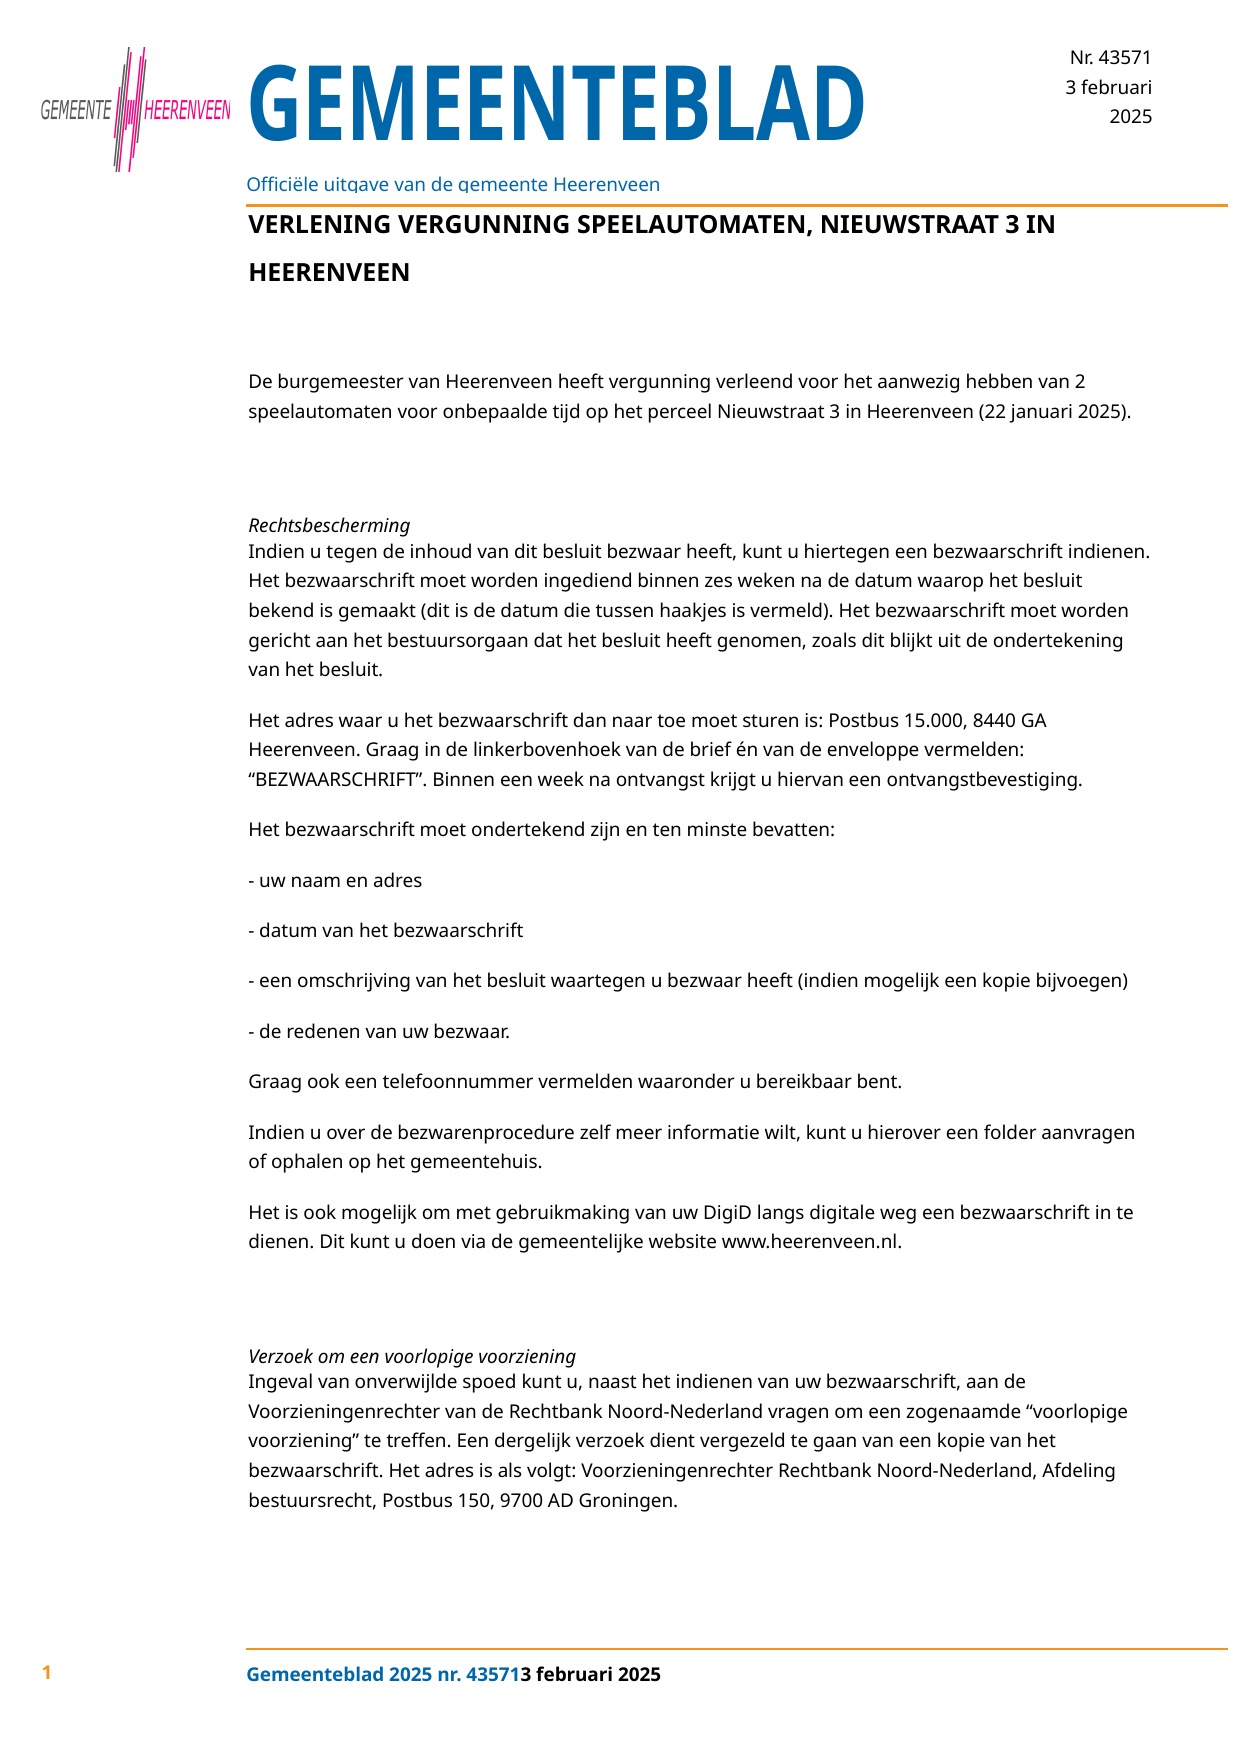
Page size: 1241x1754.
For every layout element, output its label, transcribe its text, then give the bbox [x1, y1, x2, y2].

text - datum van het bezwaarschrift [248, 917, 1152, 943]
text De burgemeester van Heerenveen heeft vergunning verleend voor het aanwezig hebben van 2 speelautomaten voor onbepaalde tijd op het perceel Nieuwstraat 3 in Heerenveen (22 januari 2025). [248, 368, 1152, 424]
picture [41, 47, 231, 172]
text Indien u over de bezwarenprocedure zelf meer informatie wilt, kunt u hierover een folder aanvragen of ophalen op het gemeentehuis. [248, 1119, 1152, 1174]
text Graag ook een telefoonnummer vermelden waaronder u bereikbaar bent. [248, 1068, 1152, 1094]
text Indien u tegen de inhoud van dit besluit bezwaar heeft, kunt u hiertegen een bezwaarschrift indienen. Het bezwaarschrift moet worden ingediend binnen zes weken na de datum waarop het besluit bekend is gemaakt (dit is de datum die tussen haakjes is vermeld). Het bezwaarschrift moet worden gericht aan het bestuursorgaan dat het besluit heeft genomen, zoals dit blijkt uit de ondertekening van het besluit. [248, 538, 1152, 682]
text - uw naam en adres [248, 867, 1152, 892]
text Rechtsbescherming [248, 512, 1152, 538]
text Ingeval van onverwijlde spoed kunt u, naast het indienen van uw bezwaarschrift, aan de Voorzieningenrechter van de Rechtbank Noord-Nederland vragen om een zogenaamde “voorlopige voorziening” te treffen. Een dergelijk verzoek dient vergezeld te gaan van een kopie van het bezwaarschrift. Het adres is als volgt: Voorzieningenrechter Rechtbank Noord-Nederland, Afdeling bestuursrecht, Postbus 150, 9700 AD Groningen. [248, 1368, 1152, 1513]
text Verzoek om een voorlopige voorziening [248, 1343, 1152, 1368]
text Het bezwaarschrift moet ondertekend zijn en ten minste bevatten: [248, 816, 1152, 842]
text VERLENING VERGUNNING SPEELAUTOMATEN, NIEUWSTRAAT 3 IN HEERENVEEN [248, 207, 1152, 288]
text - een omschrijving van het besluit waartegen u bezwaar heeft (indien mogelijk een kopie bijvoegen) [248, 968, 1152, 993]
text Het is ook mogelijk om met gebruikmaking van uw DigiD langs digitale weg een bezwaarschrift in te dienen. Dit kunt u doen via de gemeentelijke website www.heerenveen.nl. [248, 1199, 1152, 1254]
text Het adres waar u het bezwaarschrift dan naar toe moet sturen is: Postbus 15.000, 8440 GA Heerenveen. Graag in de linkerbovenhoek van de brief én van de enveloppe vermelden: “BEZWAARSCHRIFT”. Binnen een week na ontvangst krijgt u hiervan een ontvangstbevestiging. [248, 707, 1152, 792]
text - de redenen van uw bezwaar. [248, 1018, 1152, 1044]
